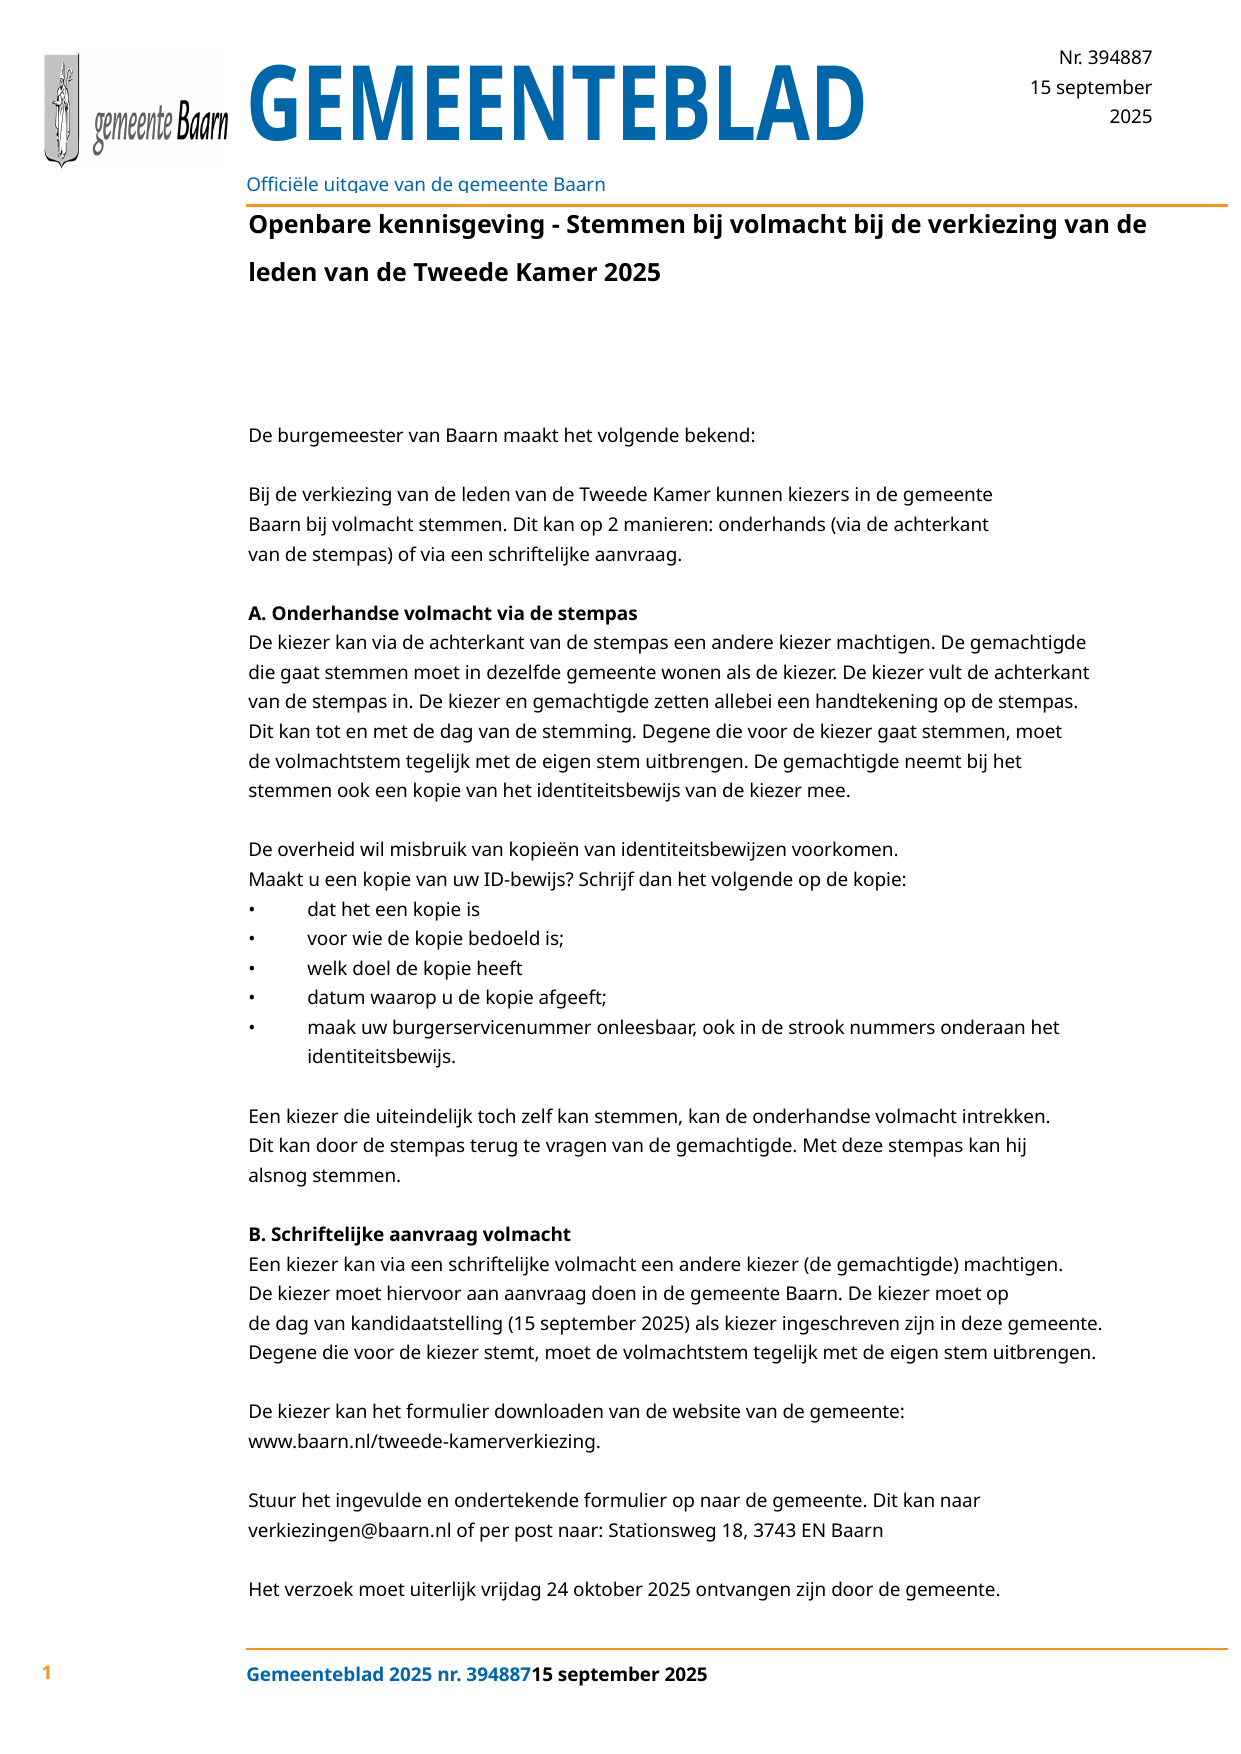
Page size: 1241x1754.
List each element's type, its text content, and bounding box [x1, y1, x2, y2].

text die gaat stemmen moet in dezelfde gemeente wonen als de kiezer. De kiezer vult de achterkant [248, 659, 1152, 685]
list maak uw burgerservicenummer onleesbaar, ook in de strook nummers onderaan het identiteitsbewijs. [248, 1014, 1152, 1069]
list voor wie de kopie bedoeld is; [248, 925, 1152, 951]
text De overheid wil misbruik van kopieën van identiteitsbewijzen voorkomen. [248, 837, 1152, 862]
text Degene die voor de kiezer stemt, moet de volmachtstem tegelijk met de eigen stem uitbrengen. [248, 1339, 1152, 1365]
text de volmachtstem tegelijk met de eigen stem uitbrengen. De gemachtigde neemt bij het [248, 748, 1152, 774]
text Dit kan door de stempas terug te vragen van de gemachtigde. Met deze stempas kan hij [248, 1132, 1152, 1158]
text De burgemeester van Baarn maakt het volgende bekend: [248, 422, 1152, 448]
text Baarn bij volmacht stemmen. Dit kan op 2 manieren: onderhands (via de achterkant [248, 511, 1152, 537]
list datum waarop u de kopie afgeeft; [248, 984, 1152, 1010]
text B. Schriftelijke aanvraag volmacht [248, 1221, 1152, 1247]
text Een kiezer kan via een schriftelijke volmacht een andere kiezer (de gemachtigde) machtigen. [248, 1251, 1152, 1277]
text De kiezer kan het formulier downloaden van de website van de gemeente: [248, 1399, 1152, 1424]
text Stuur het ingevulde en ondertekende formulier op naar de gemeente. Dit kan naar verkiezingen@baarn.nl of per post naar: Stationsweg 18, 3743 EN Baarn [248, 1487, 1152, 1543]
text A. Onderhandse volmacht via de stempas [248, 600, 1152, 626]
list welk doel de kopie heeft [248, 955, 1152, 981]
text van de stempas) of via een schriftelijke aanvraag. [248, 541, 1152, 567]
text alsnog stemmen. [248, 1162, 1152, 1188]
text Dit kan tot en met de dag van de stemming. Degene die voor de kiezer gaat stemmen, moet [248, 718, 1152, 744]
text De kiezer moet hiervoor aan aanvraag doen in de gemeente Baarn. De kiezer moet op [248, 1280, 1152, 1306]
text Openbare kennisgeving - Stemmen bij volmacht bij de verkiezing van de leden van de Tweede Kamer 2025 [248, 207, 1152, 288]
text www.baarn.nl/tweede-kamerverkiezing. [248, 1428, 1152, 1454]
text Het verzoek moet uiterlijk vrijdag 24 oktober 2025 ontvangen zijn door de gemeente. [248, 1576, 1152, 1602]
text stemmen ook een kopie van het identiteitsbewijs van de kiezer mee. [248, 777, 1152, 803]
picture [41, 47, 231, 172]
list dat het een kopie is [248, 896, 1152, 922]
text De kiezer kan via de achterkant van de stempas een andere kiezer machtigen. De gemachtigde [248, 629, 1152, 655]
text Bij de verkiezing van de leden van de Tweede Kamer kunnen kiezers in de gemeente [248, 482, 1152, 507]
text de dag van kandidaatstelling (15 september 2025) als kiezer ingeschreven zijn in deze gemeente. [248, 1310, 1152, 1336]
text Maakt u een kopie van uw ID-bewijs? Schrijf dan het volgende op de kopie: [248, 866, 1152, 892]
text Een kiezer die uiteindelijk toch zelf kan stemmen, kan de onderhandse volmacht intrekken. [248, 1103, 1152, 1129]
text van de stempas in. De kiezer en gemachtigde zetten allebei een handtekening op de stempas. [248, 689, 1152, 714]
